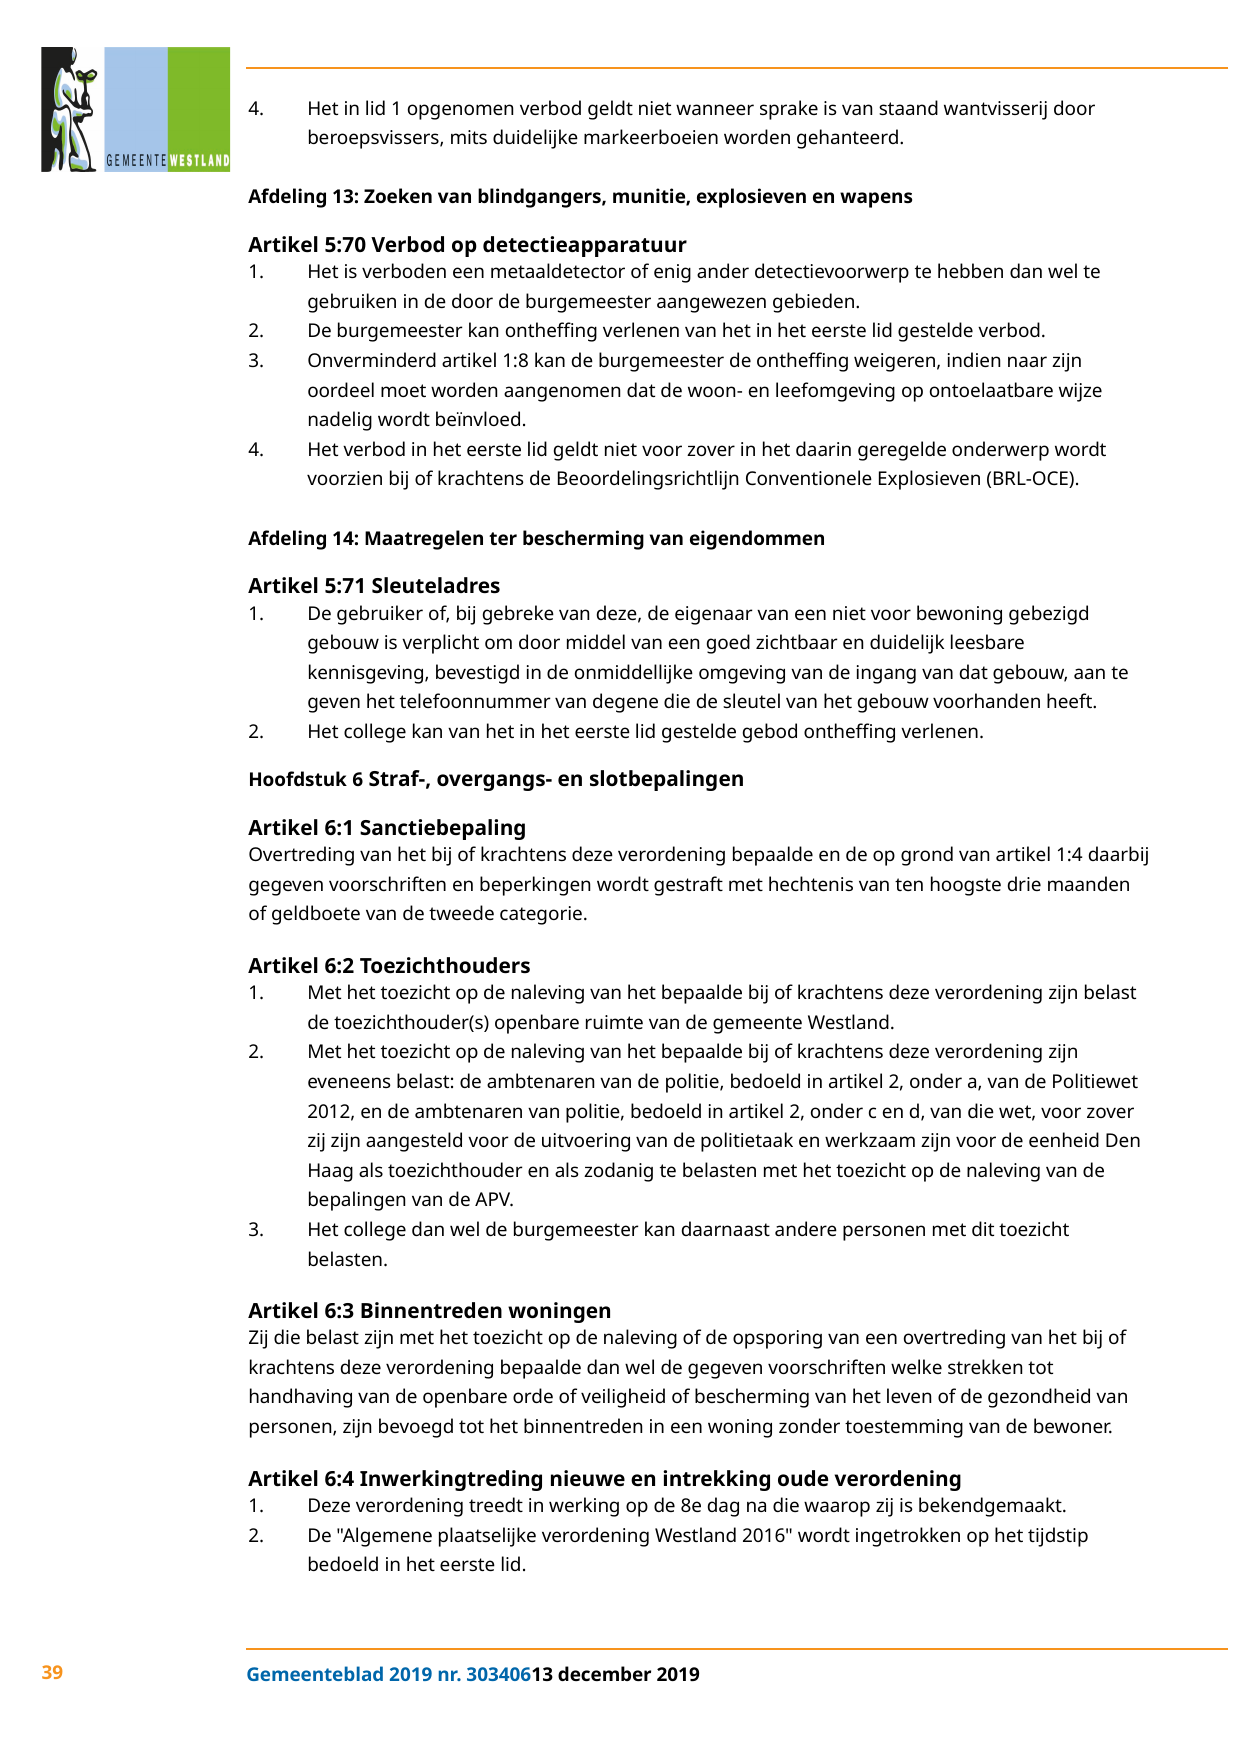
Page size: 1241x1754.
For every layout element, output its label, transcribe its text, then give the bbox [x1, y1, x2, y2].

list Het college dan wel de burgemeester kan daarnaast andere personen met dit toezicht belasten. [248, 1216, 1152, 1271]
list Met het toezicht op de naleving van het bepaalde bij of krachtens deze verordening zijn eveneens belast: de ambtenaren van de politie, bedoeld in artikel 2, onder a, van de Politiewet 2012, en de ambtenaren van politie, bedoeld in artikel 2, onder c en d, van die wet, voor zover zij zijn aangesteld voor de uitvoering van de politietaak en werkzaam zijn voor de eenheid Den Haag als toezichthouder en als zodanig te belasten met het toezicht op de naleving van de bepalingen van de APV. [248, 1039, 1152, 1212]
list Onverminderd artikel 1:8 kan de burgemeester de ontheffing weigeren, indien naar zijn oordeel moet worden aangenomen dat de woon- en leefomgeving op ontoelaatbare wijze nadelig wordt beïnvloed. [248, 347, 1152, 432]
text Hoofdstuk 6 Straf-, overgangs- en slotbepalingen [248, 764, 1152, 792]
list De burgemeester kan ontheffing verlenen van het in het eerste lid gestelde verbod. [248, 318, 1152, 343]
list Het in lid 1 opgenomen verbod geldt niet wanneer sprake is van staand wantvisserij door beroepsvissers, mits duidelijke markeerboeien worden gehanteerd. [248, 95, 1152, 150]
list Het college kan van het in het eerste lid gestelde gebod ontheffing verlenen. [248, 718, 1152, 744]
list Deze verordening treedt in werking op de 8e dag na die waarop zij is bekendgemaakt. [248, 1492, 1152, 1518]
list Het is verboden een metaaldetector of enig ander detectievoorwerp te hebben dan wel te gebruiken in de door de burgemeester aangewezen gebieden. [248, 258, 1152, 314]
list De "Algemene plaatselijke verordening Westland 2016" wordt ingetrokken op het tijdstip bedoeld in het eerste lid. [248, 1522, 1152, 1577]
picture [41, 47, 231, 172]
text Afdeling 13: Zoeken van blindgangers, munitie, explosieven en wapens [248, 183, 1152, 209]
text Overtreding van het bij of krachtens deze verordening bepaalde en de op grond van artikel 1:4 daarbij gegeven voorschriften en beperkingen wordt gestraft met hechtenis van ten hoogste drie maanden of geldboete van de tweede categorie. [248, 841, 1152, 926]
text Artikel 6:1 Sanctiebepaling [248, 813, 1152, 841]
text Artikel 6:2 Toezichthouders [248, 951, 1152, 979]
text Afdeling 14: Maatregelen ter bescherming van eigendommen [248, 525, 1152, 551]
text Artikel 5:71 Sleuteladres [248, 571, 1152, 600]
list De gebruiker of, bij gebreke van deze, de eigenaar van een niet voor bewoning gebezigd gebouw is verplicht om door middel van een goed zichtbaar en duidelijk leesbare kennisgeving, bevestigd in de onmiddellijke omgeving van de ingang van dat gebouw, aan te geven het telefoonnummer van degene die de sleutel van het gebouw voorhanden heeft. [248, 600, 1152, 714]
list Met het toezicht op de naleving van het bepaalde bij of krachtens deze verordening zijn belast de toezichthouder(s) openbare ruimte van de gemeente Westland. [248, 979, 1152, 1035]
text Zij die belast zijn met het toezicht op de naleving of de opsporing van een overtreding van het bij of krachtens deze verordening bepaalde dan wel de gegeven voorschriften welke strekken tot handhaving van de openbare orde of veiligheid of bescherming van het leven of de gezondheid van personen, zijn bevoegd tot het binnentreden in een woning zonder toestemming van de bewoner. [248, 1324, 1152, 1439]
text Artikel 5:70 Verbod op detectieapparatuur [248, 230, 1152, 258]
text Artikel 6:4 Inwerkingtreding nieuwe en intrekking oude verordening [248, 1464, 1152, 1492]
list Het verbod in het eerste lid geldt niet voor zover in het daarin geregelde onderwerp wordt voorzien bij of krachtens de Beoordelingsrichtlijn Conventionele Explosieven (BRL-OCE). [248, 436, 1152, 491]
text Artikel 6:3 Binnentreden woningen [248, 1296, 1152, 1324]
